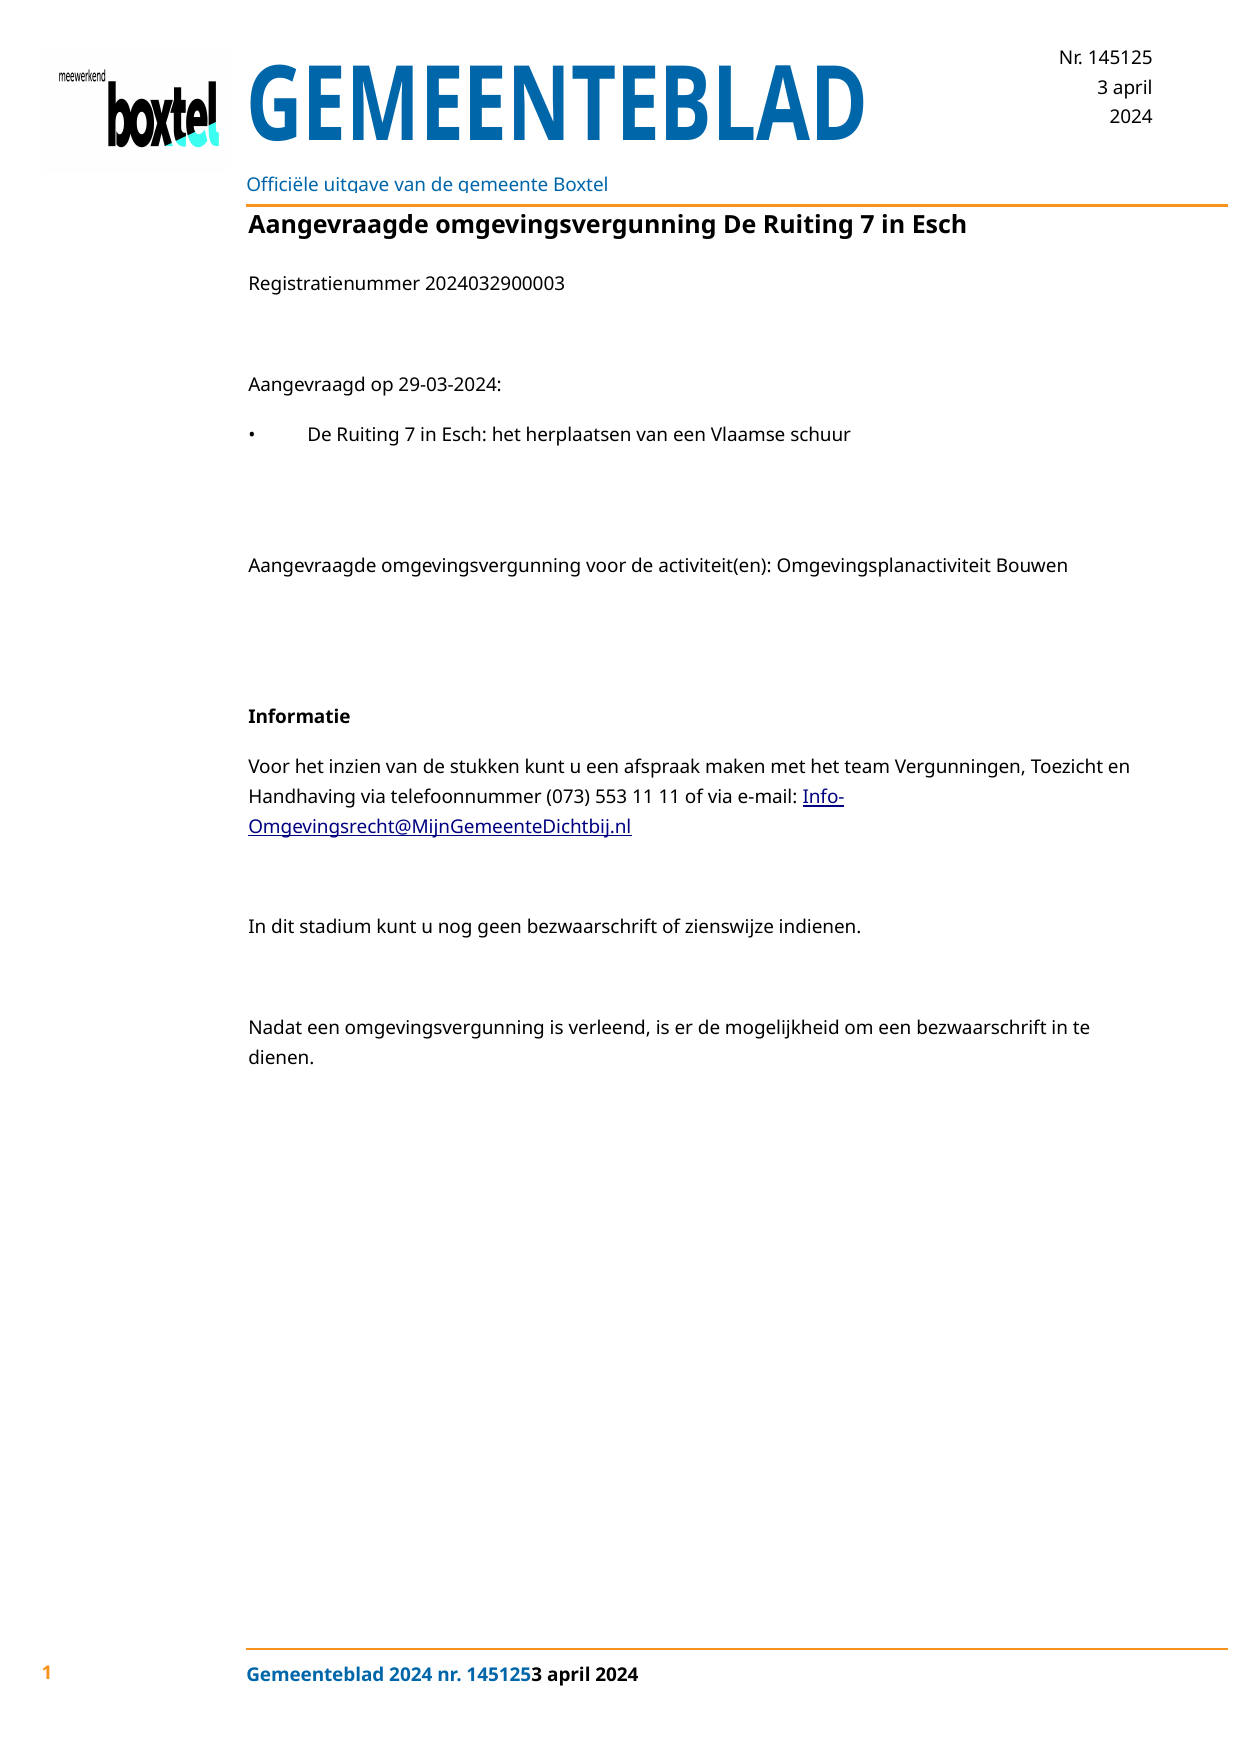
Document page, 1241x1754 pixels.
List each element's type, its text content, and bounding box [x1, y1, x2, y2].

text Voor het inzien van de stukken kunt u een afspraak maken met het team Vergunningen, Toezicht en Handhaving via telefoonnummer (073) 553 11 11 of via e-mail: Info-Omgevingsrecht@MijnGemeenteDichtbij.nl [248, 754, 1152, 838]
text Registratienummer 2024032900003 [248, 270, 1152, 296]
text Aangevraagde omgevingsvergunning voor de activiteit(en): Omgevingsplanactiviteit Bouwen [248, 552, 1152, 578]
text Aangevraagd op 29-03-2024: [248, 371, 1152, 397]
text Nadat een omgevingsvergunning is verleend, is er de mogelijkheid om een bezwaarschrift in te dienen. [248, 1014, 1152, 1070]
text Informatie [248, 703, 1152, 729]
text In dit stadium kunt u nog geen bezwaarschrift of zienswijze indienen. [248, 914, 1152, 939]
list De Ruiting 7 in Esch: het herplaatsen van een Vlaamse schuur [248, 422, 1152, 447]
text Aangevraagde omgevingsvergunning De Ruiting 7 in Esch [248, 207, 1152, 241]
picture [41, 47, 231, 172]
